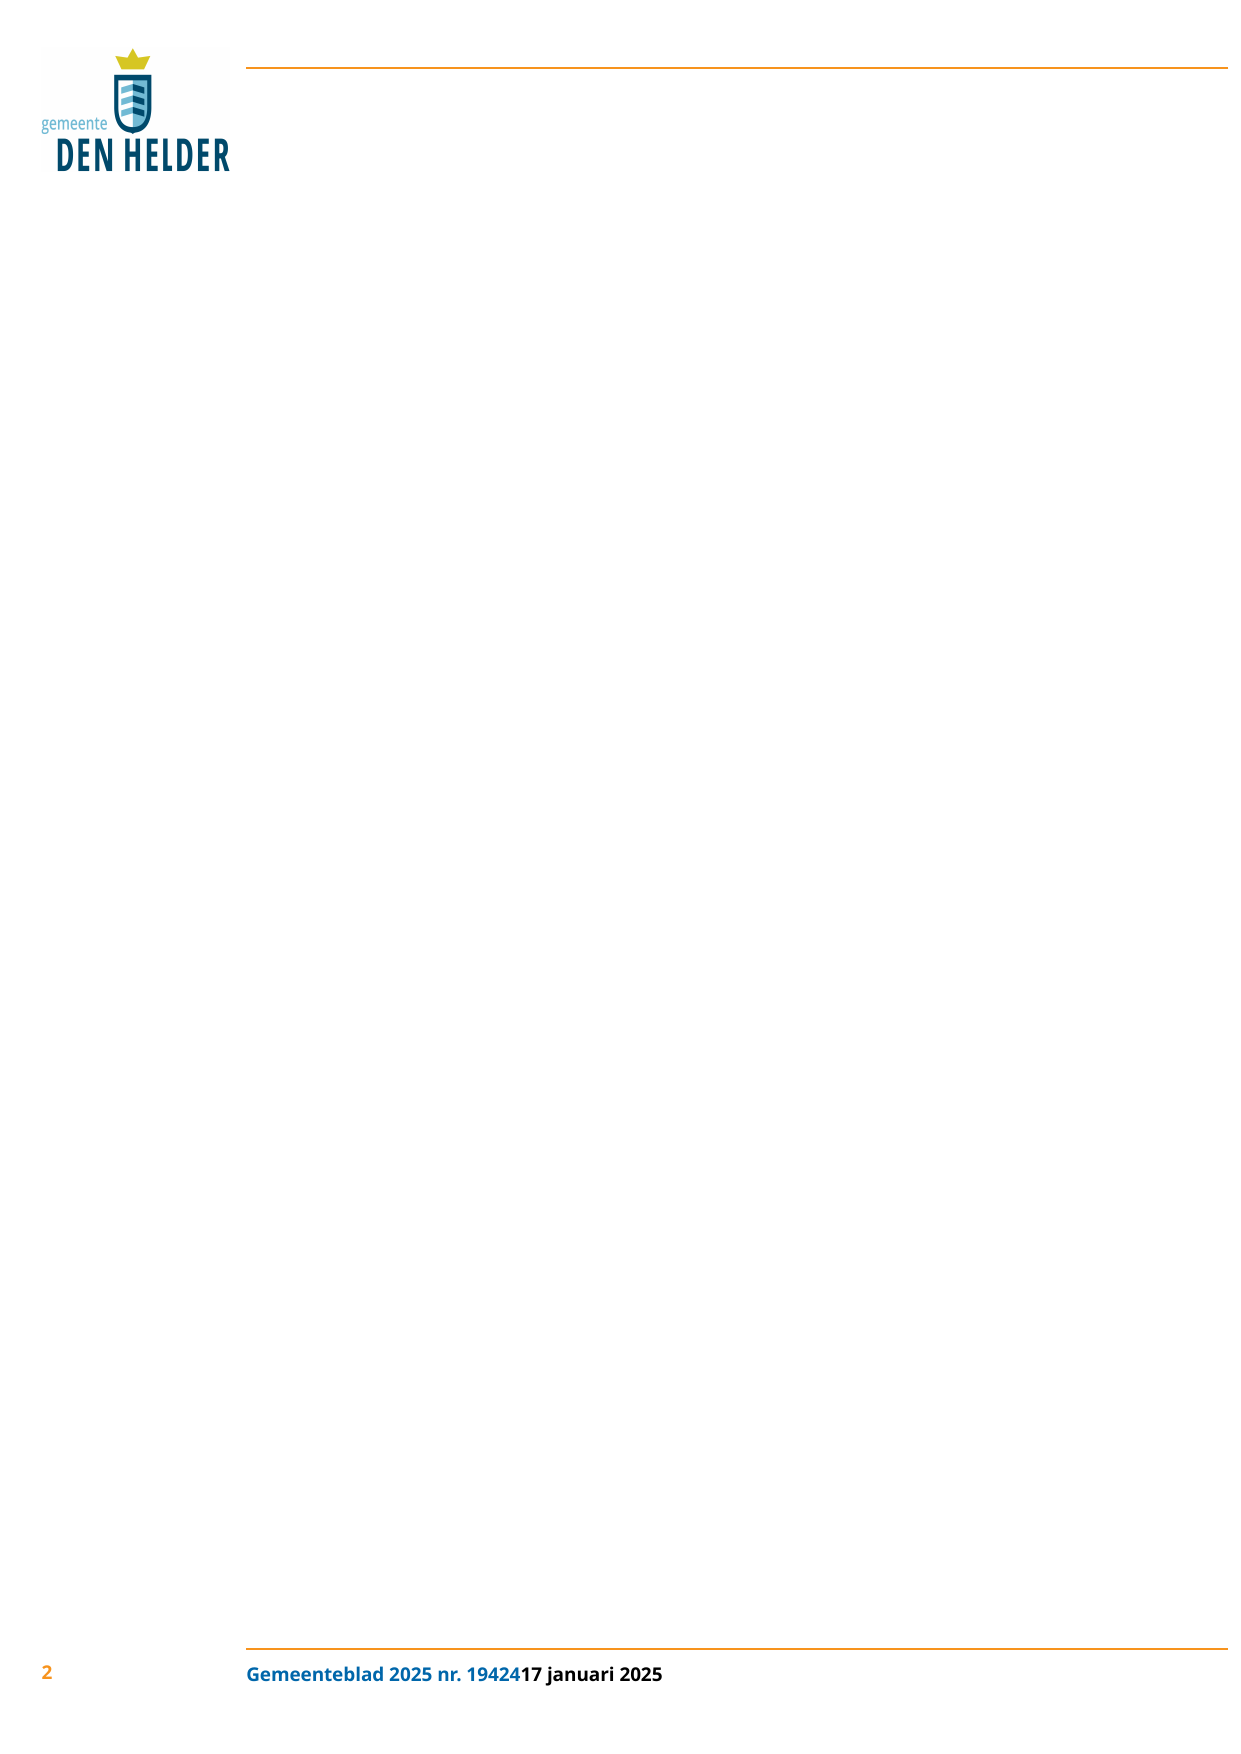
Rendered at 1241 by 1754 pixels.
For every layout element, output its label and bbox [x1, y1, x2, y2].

picture [182, 144, 187, 165]
picture [41, 47, 231, 172]
picture [100, 154, 106, 172]
picture [220, 160, 224, 172]
picture [63, 144, 68, 165]
picture [130, 157, 135, 172]
